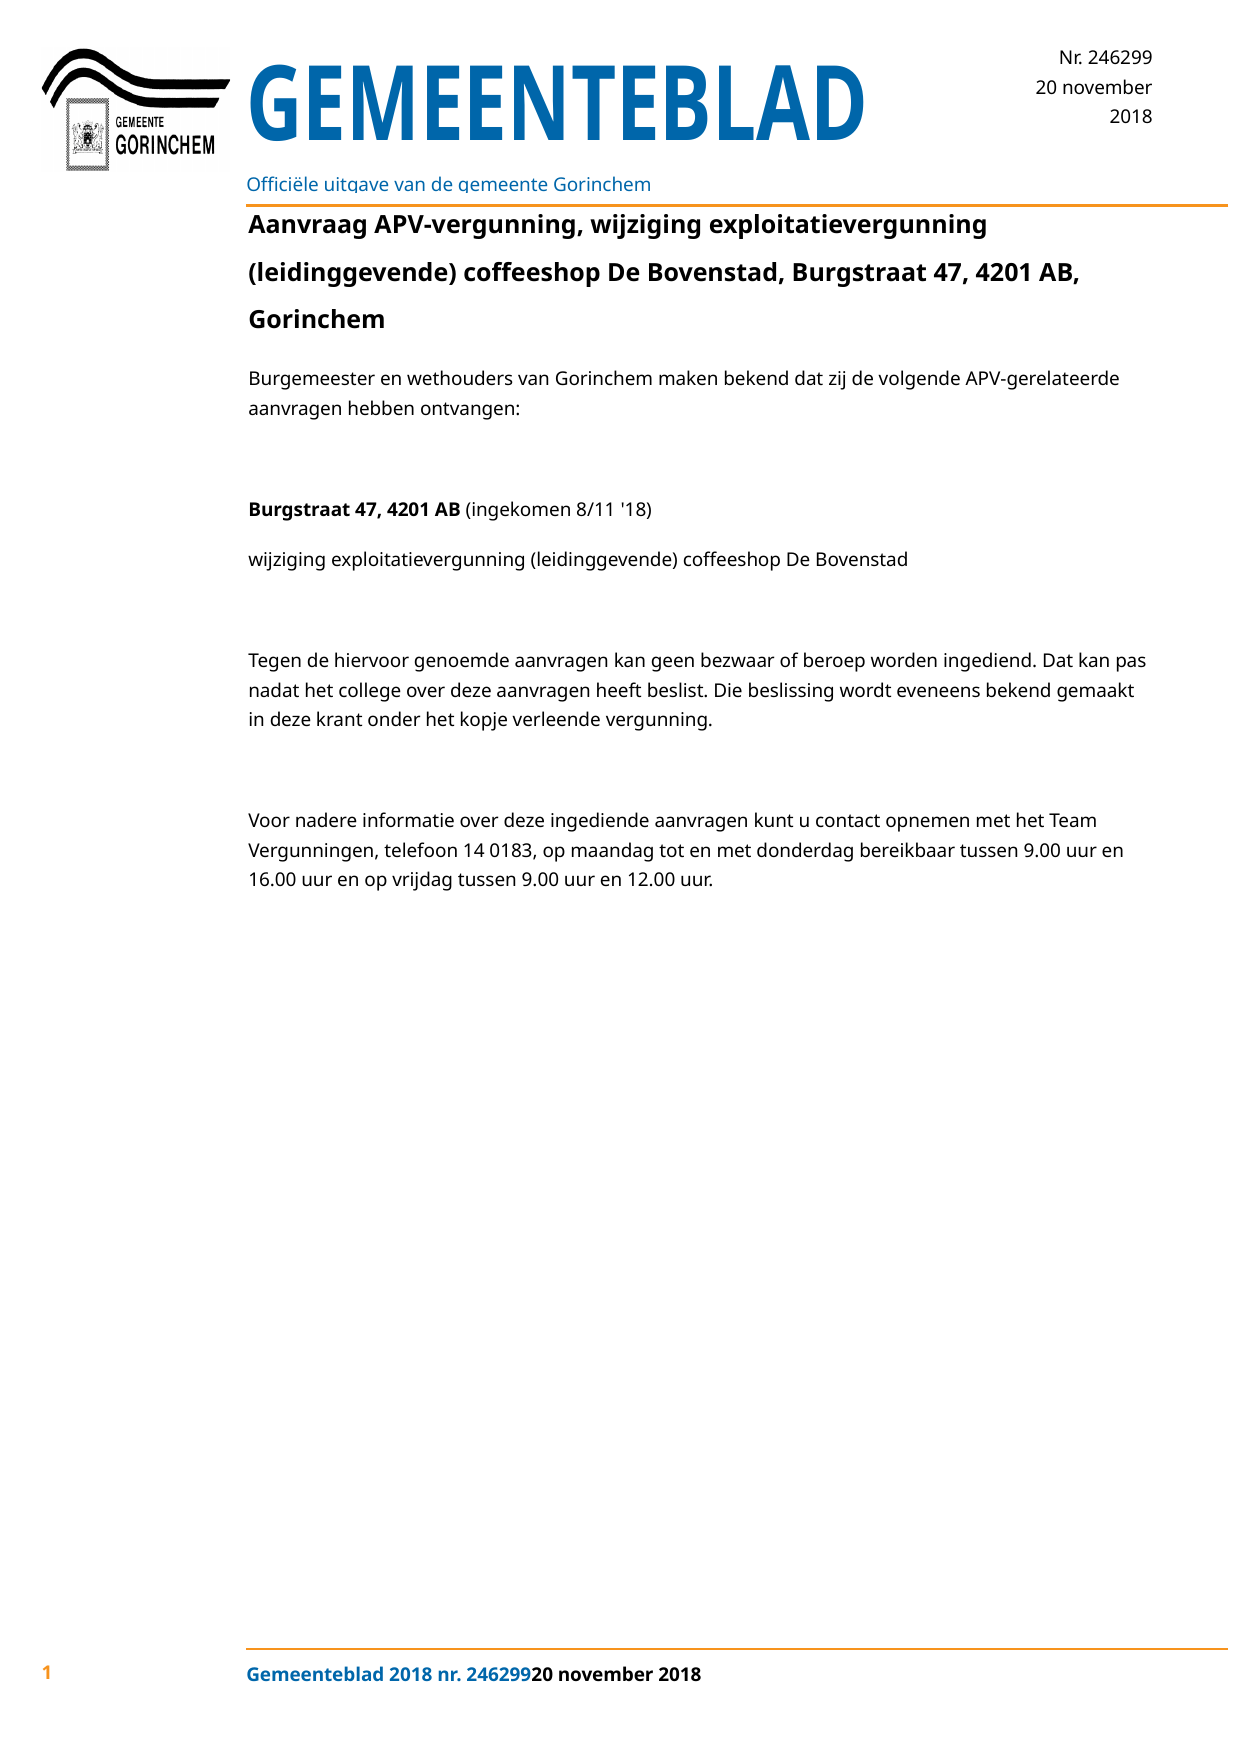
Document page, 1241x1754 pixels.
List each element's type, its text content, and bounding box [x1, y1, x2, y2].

picture [41, 47, 231, 172]
text Burgemeester en wethouders van Gorinchem maken bekend dat zij de volgende APV-gerelateerde aanvragen hebben ontvangen: [248, 366, 1152, 421]
text Burgstraat 47, 4201 AB (ingekomen 8/11 '18) [248, 496, 1152, 522]
text Voor nadere informatie over deze ingediende aanvragen kunt u contact opnemen met het Team Vergunningen, telefoon 14 0183, op maandag tot en met donderdag bereikbaar tussen 9.00 uur en 16.00 uur en op vrijdag tussen 9.00 uur en 12.00 uur. [248, 807, 1152, 892]
text wijziging exploitatievergunning (leidinggevende) coffeeshop De Bovenstad [248, 546, 1152, 572]
text Tegen de hiervoor genoemde aanvragen kan geen bezwaar of beroep worden ingediend. Dat kan pas nadat het college over deze aanvragen heeft beslist. Die beslissing wordt eveneens bekend gemaakt in deze krant onder het kopje verleende vergunning. [248, 647, 1152, 732]
text Aanvraag APV-vergunning, wijziging exploitatievergunning (leidinggevende) coffeeshop De Bovenstad, Burgstraat 47, 4201 AB, Gorinchem [248, 207, 1152, 336]
